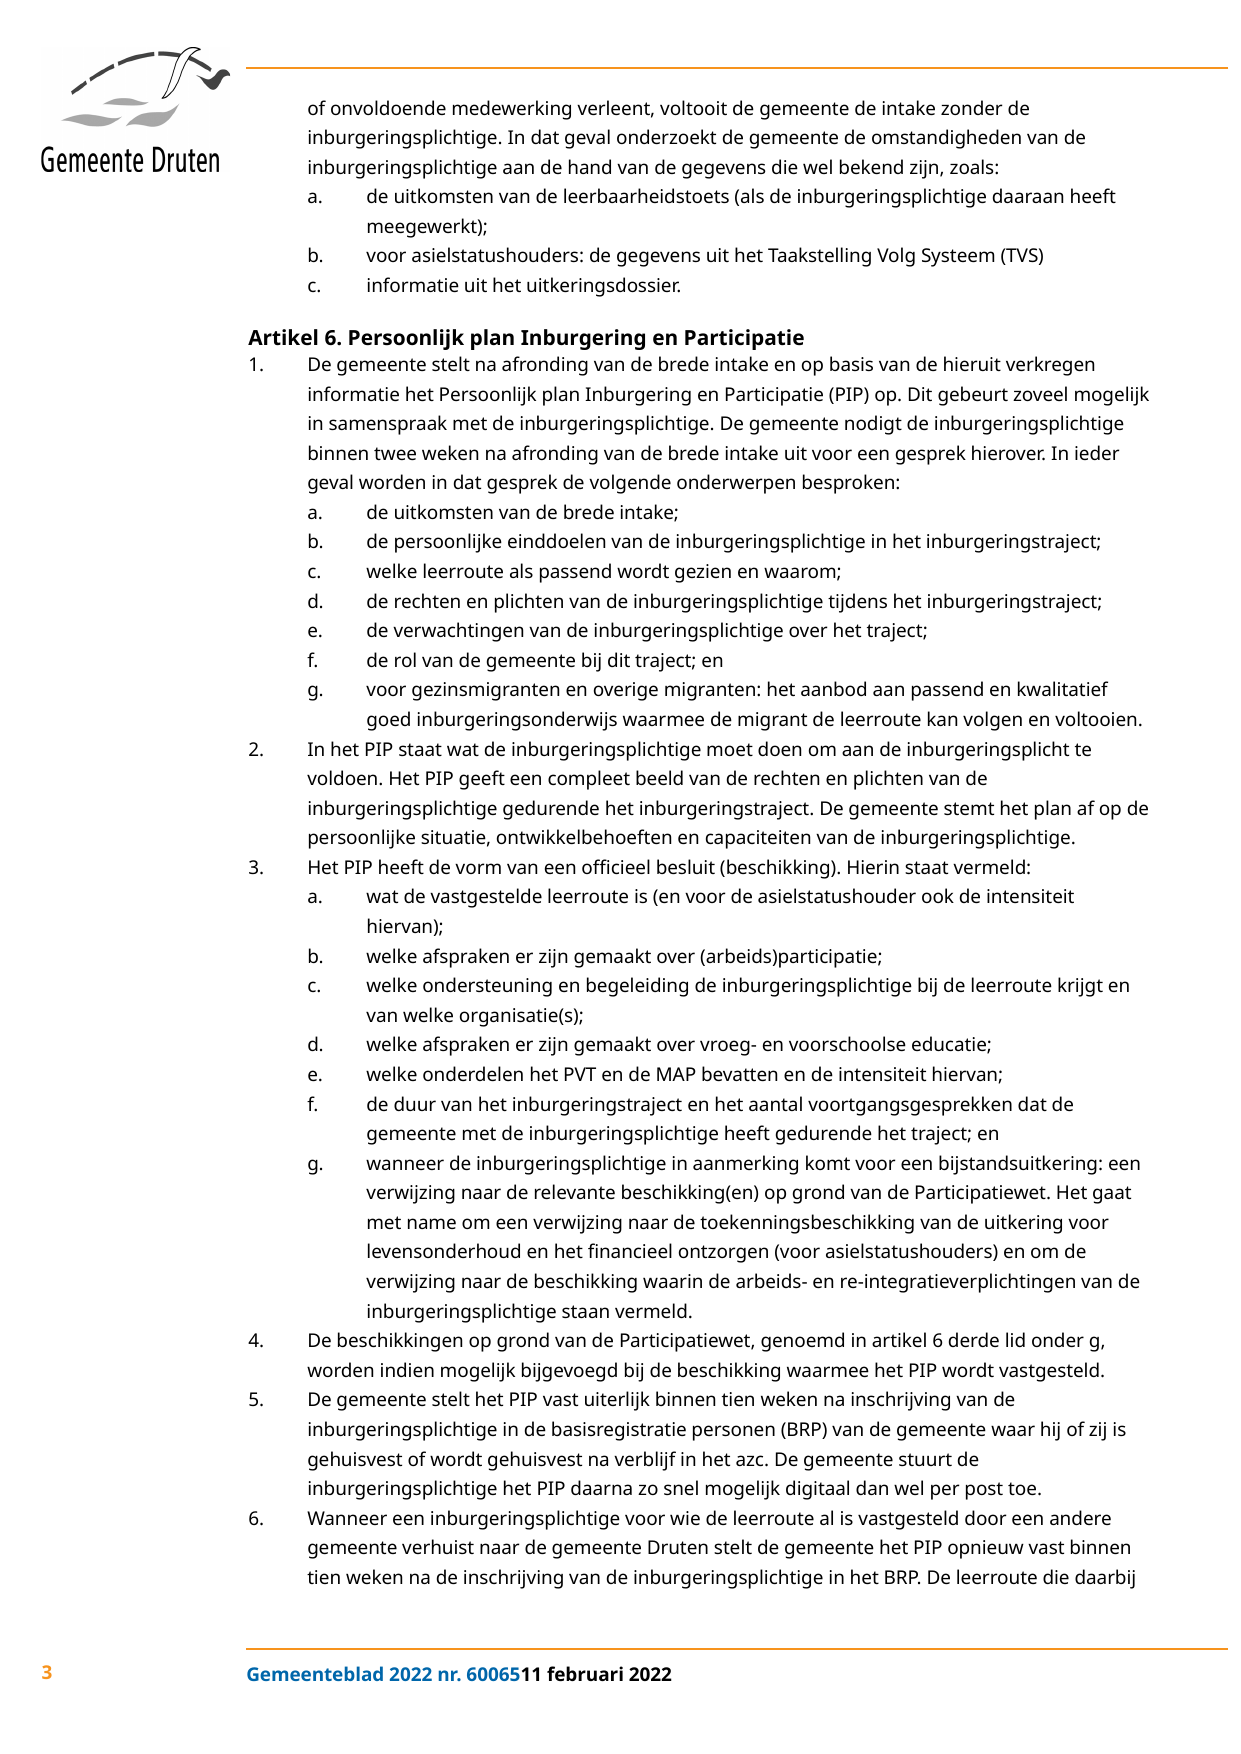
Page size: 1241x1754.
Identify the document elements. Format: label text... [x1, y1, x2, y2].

list of onvoldoende medewerking verleent, voltooit de gemeente de intake zonder de inburgeringsplichtige. In dat geval onderzoekt de gemeente de omstandigheden van de inburgeringsplichtige aan de hand van de gegevens die wel bekend zijn, zoals: [248, 95, 1152, 180]
list voor asielstatushouders: de gegevens uit het Taakstelling Volg Systeem (TVS) [307, 243, 1152, 268]
list de uitkomsten van de leerbaarheidstoets (als de inburgeringsplichtige daaraan heeft meegewerkt); [307, 183, 1152, 239]
list welke afspraken er zijn gemaakt over vroeg- en voorschoolse educatie; [307, 1032, 1152, 1057]
list de persoonlijke einddoelen van de inburgeringsplichtige in het inburgeringstraject; [307, 529, 1152, 554]
list Het PIP heeft de vorm van een officieel besluit (beschikking). Hierin staat vermeld: [248, 854, 1152, 880]
picture [41, 47, 231, 172]
list welke afspraken er zijn gemaakt over (arbeids)participatie; [307, 943, 1152, 968]
list wat de vastgestelde leerroute is (en voor de asielstatushouder ook de intensiteit hiervan); [307, 884, 1152, 939]
list de verwachtingen van de inburgeringsplichtige over het traject; [307, 617, 1152, 643]
list De gemeente stelt na afronding van de brede intake en op basis van de hieruit verkregen informatie het Persoonlijk plan Inburgering en Participatie (PIP) op. Dit gebeurt zoveel mogelijk in samenspraak met de inburgeringsplichtige. De gemeente nodigt de inburgeringsplichtige binnen twee weken na afronding van de brede intake uit voor een gesprek hierover. In ieder geval worden in dat gesprek de volgende onderwerpen besproken: [248, 351, 1152, 495]
list de rol van de gemeente bij dit traject; en [307, 647, 1152, 673]
list De gemeente stelt het PIP vast uiterlijk binnen tien weken na inschrijving van de inburgeringsplichtige in de basisregistratie personen (BRP) van de gemeente waar hij of zij is gehuisvest of wordt gehuisvest na verblijf in het azc. De gemeente stuurt de inburgeringsplichtige het PIP daarna zo snel mogelijk digitaal dan wel per post toe. [248, 1387, 1152, 1501]
list Wanneer een inburgeringsplichtige voor wie de leerroute al is vastgesteld door een andere gemeente verhuist naar de gemeente Druten stelt de gemeente het PIP opnieuw vast binnen tien weken na de inschrijving van de inburgeringsplichtige in het BRP. De leerroute die daarbij [248, 1505, 1152, 1590]
list de duur van het inburgeringstraject en het aantal voortgangsgesprekken dat de gemeente met de inburgeringsplichtige heeft gedurende het traject; en [307, 1091, 1152, 1146]
list de rechten en plichten van de inburgeringsplichtige tijdens het inburgeringstraject; [307, 588, 1152, 613]
list welke ondersteuning en begeleiding de inburgeringsplichtige bij de leerroute krijgt en van welke organisatie(s); [307, 972, 1152, 1028]
list welke leerroute als passend wordt gezien en waarom; [307, 558, 1152, 584]
list voor gezinsmigranten en overige migranten: het aanbod aan passend en kwalitatief goed inburgeringsonderwijs waarmee de migrant de leerroute kan volgen en voltooien. [307, 677, 1152, 732]
list De beschikkingen op grond van de Participatiewet, genoemd in artikel 6 derde lid onder g, worden indien mogelijk bijgevoegd bij de beschikking waarmee het PIP wordt vastgesteld. [248, 1327, 1152, 1383]
text Artikel 6. Persoonlijk plan Inburgering en Participatie [248, 323, 1152, 351]
list informatie uit het uitkeringsdossier. [307, 272, 1152, 298]
list de uitkomsten van de brede intake; [307, 499, 1152, 525]
list In het PIP staat wat de inburgeringsplichtige moet doen om aan de inburgeringsplicht te voldoen. Het PIP geeft een compleet beeld van de rechten en plichten van de inburgeringsplichtige gedurende het inburgeringstraject. De gemeente stemt het plan af op de persoonlijke situatie, ontwikkelbehoeften en capaciteiten van de inburgeringsplichtige. [248, 736, 1152, 850]
list wanneer de inburgeringsplichtige in aanmerking komt voor een bijstandsuitkering: een verwijzing naar de relevante beschikking(en) op grond van de Participatiewet. Het gaat met name om een verwijzing naar de toekenningsbeschikking van de uitkering voor levensonderhoud en het financieel ontzorgen (voor asielstatushouders) en om de verwijzing naar de beschikking waarin de arbeids- en re-integratieverplichtingen van de inburgeringsplichtige staan vermeld. [307, 1150, 1152, 1323]
list welke onderdelen het PVT en de MAP bevatten en de intensiteit hiervan; [307, 1061, 1152, 1087]
